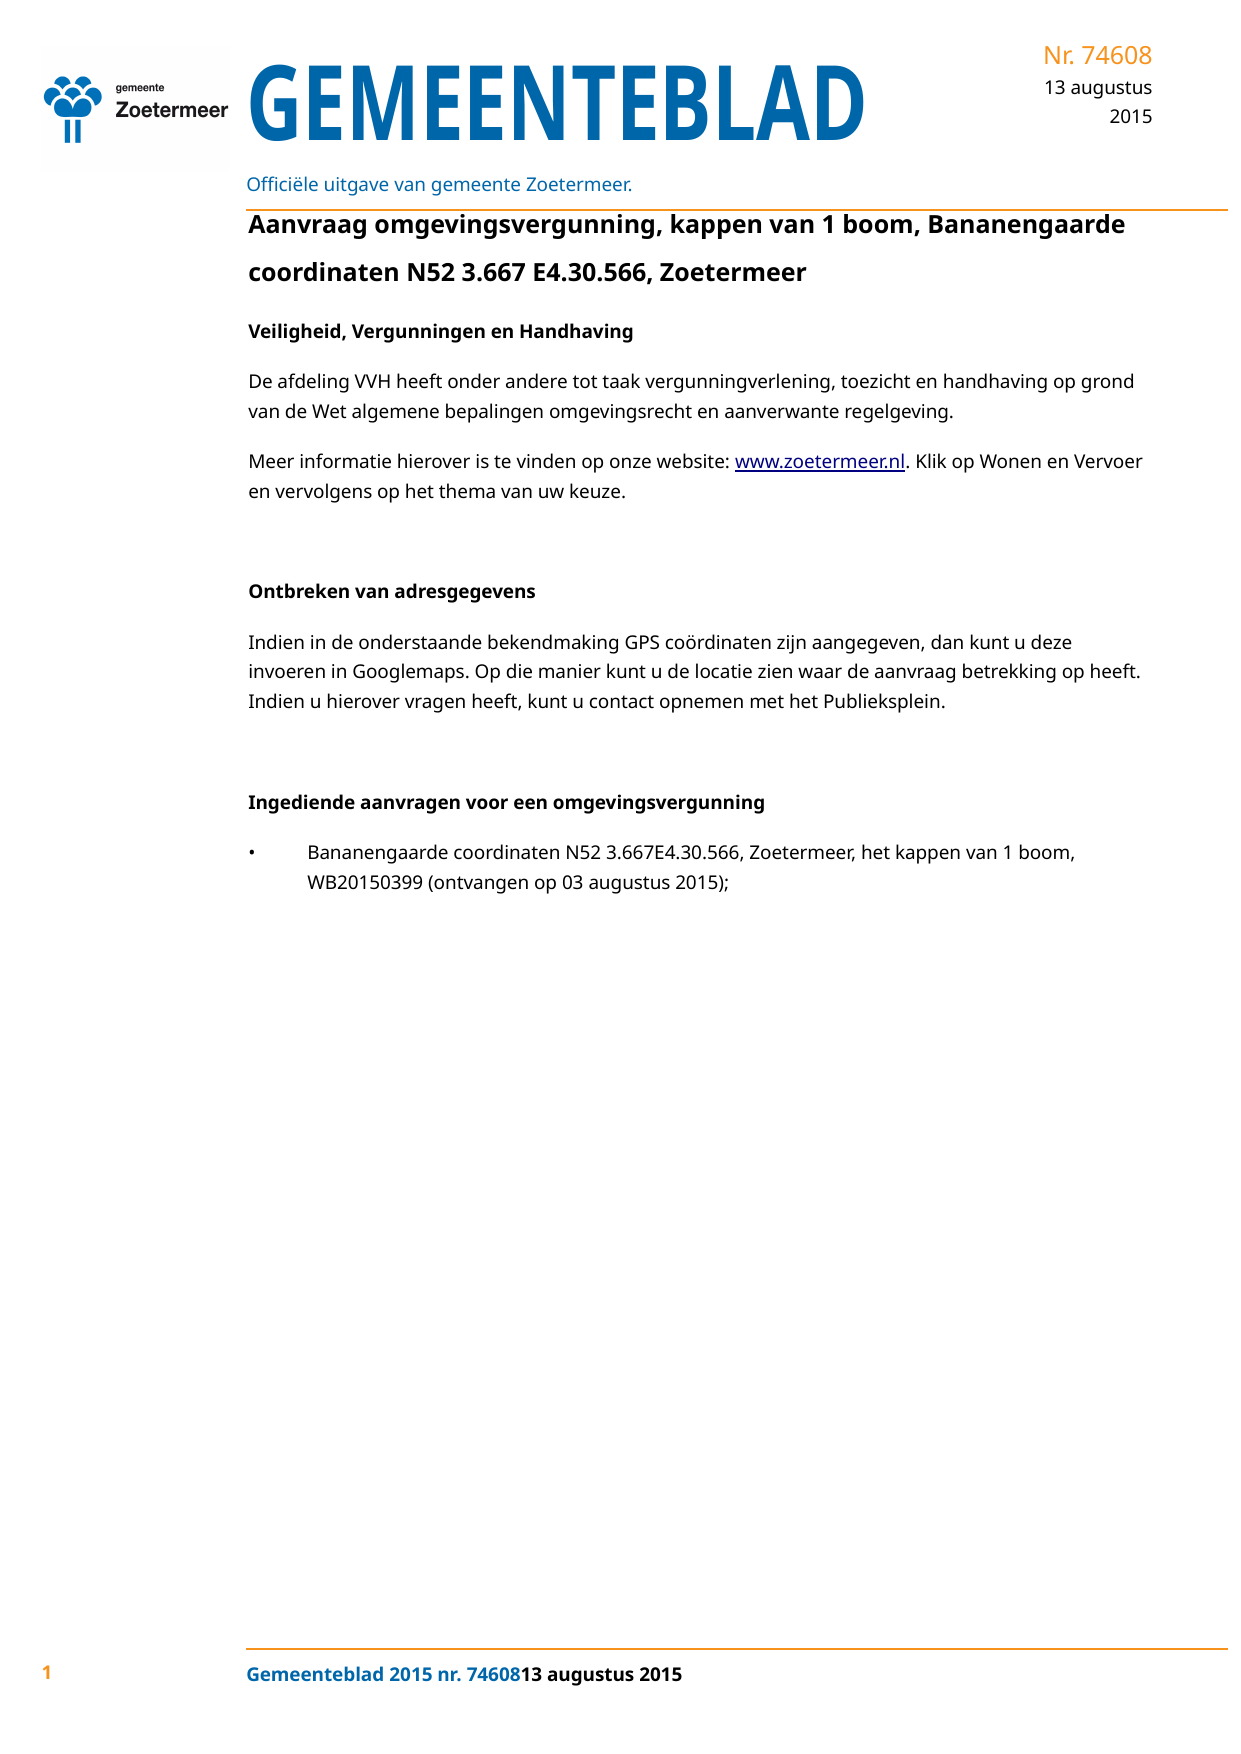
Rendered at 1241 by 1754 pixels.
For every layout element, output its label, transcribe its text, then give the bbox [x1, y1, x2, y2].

text Meer informatie hierover is te vinden op onze website: www.zoetermeer.nl. Klik op Wonen en Vervoer en vervolgens op het thema van uw keuze. [248, 448, 1152, 504]
text Indien in de onderstaande bekendmaking GPS coördinaten zijn aangegeven, dan kunt u deze invoeren in Googlemaps. Op die manier kunt u de locatie zien waar de aanvraag betrekking op heeft. Indien u hierover vragen heeft, kunt u contact opnemen met het Publieksplein. [248, 629, 1152, 714]
list Bananengaarde coordinaten N52 3.667E4.30.566, Zoetermeer, het kappen van 1 boom, WB20150399 (ontvangen op 03 augustus 2015); [248, 839, 1152, 895]
text Ontbreken van adresgegevens [248, 579, 1152, 604]
picture [41, 47, 231, 172]
text Veiligheid, Vergunningen en Handhaving [248, 318, 1152, 344]
text De afdeling VVH heeft onder andere tot taak vergunningverlening, toezicht en handhaving op grond van de Wet algemene bepalingen omgevingsrecht en aanverwante regelgeving. [248, 368, 1152, 424]
text Ingediende aanvragen voor een omgevingsvergunning [248, 789, 1152, 815]
text Aanvraag omgevingsvergunning, kappen van 1 boom, Bananengaarde coordinaten N52 3.667 E4.30.566, Zoetermeer [248, 211, 1152, 288]
